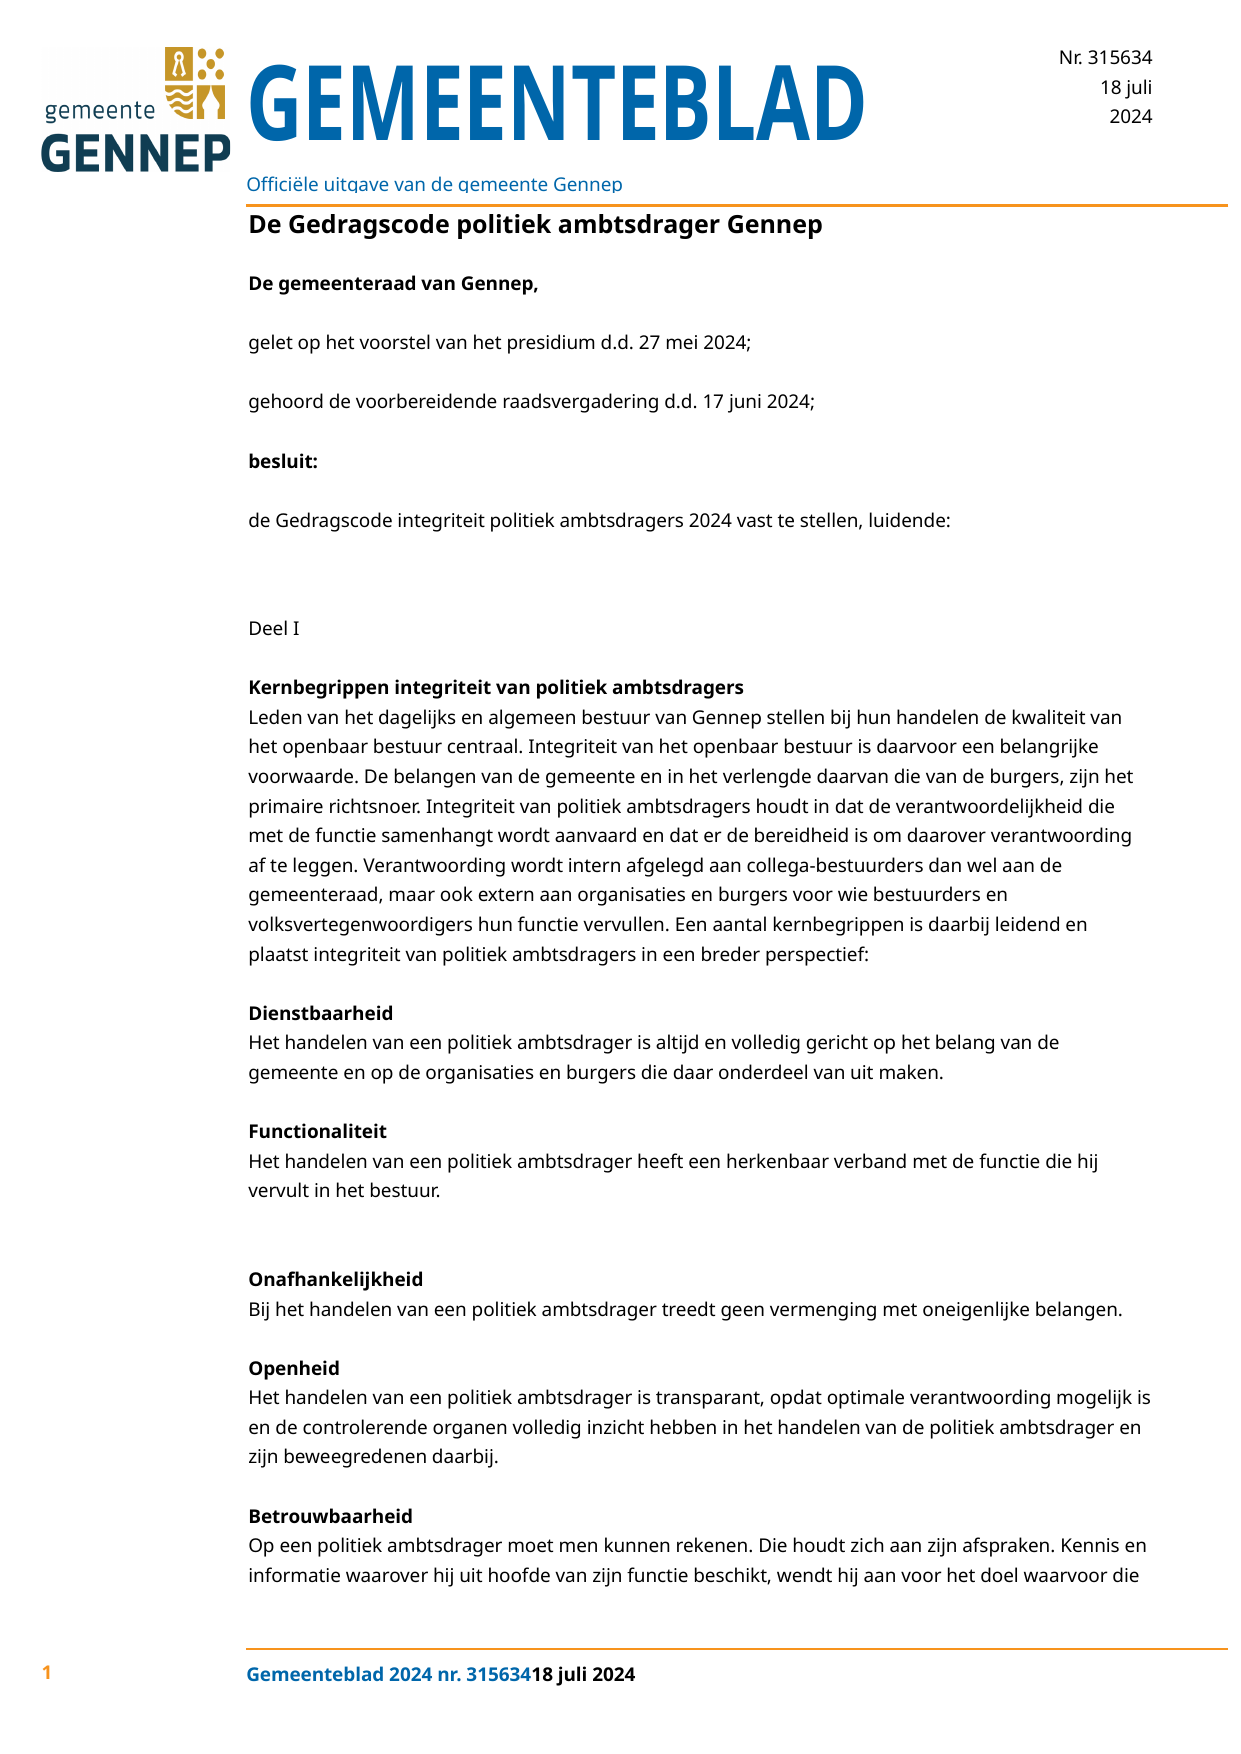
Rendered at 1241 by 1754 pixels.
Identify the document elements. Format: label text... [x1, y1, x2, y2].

text Het handelen van een politiek ambtsdrager heeft een herkenbaar verband met de functie die hij vervult in het bestuur. [248, 1148, 1152, 1203]
text De Gedragscode politiek ambtsdrager Gennep [248, 207, 1152, 241]
text de Gedragscode integriteit politiek ambtsdragers 2024 vast te stellen, luidende: [248, 507, 1152, 533]
text Het handelen van een politiek ambtsdrager is transparant, opdat optimale verantwoording mogelijk is en de controlerende organen volledig inzicht hebben in het handelen van de politiek ambtsdrager en zijn beweegredenen daarbij. [248, 1384, 1152, 1469]
text De gemeenteraad van Gennep, [248, 270, 1152, 296]
text Onafhankelijkheid [248, 1266, 1152, 1292]
text Deel I [248, 615, 1152, 641]
text gelet op het voorstel van het presidium d.d. 27 mei 2024; [248, 329, 1152, 355]
text besluit: [248, 448, 1152, 473]
text Betrouwbaarheid [248, 1503, 1152, 1529]
text Het handelen van een politiek ambtsdrager is altijd en volledig gericht op het belang van de gemeente en op de organisaties en burgers die daar onderdeel van uit maken. [248, 1029, 1152, 1085]
text Kernbegrippen integriteit van politiek ambtsdragers [248, 674, 1152, 700]
text Op een politiek ambtsdrager moet men kunnen rekenen. Die houdt zich aan zijn afspraken. Kennis en informatie waarover hij uit hoofde van zijn functie beschikt, wendt hij aan voor het doel waarvoor die [248, 1532, 1152, 1588]
text Functionaliteit [248, 1118, 1152, 1144]
text Bij het handelen van een politiek ambtsdrager treedt geen vermenging met oneigenlijke belangen. [248, 1296, 1152, 1322]
text Dienstbaarheid [248, 1000, 1152, 1026]
text gehoord de voorbereidende raadsvergadering d.d. 17 juni 2024; [248, 389, 1152, 414]
text Openheid [248, 1355, 1152, 1381]
text Leden van het dagelijks en algemeen bestuur van Gennep stellen bij hun handelen de kwaliteit van het openbaar bestuur centraal. Integriteit van het openbaar bestuur is daarvoor een belangrijke voorwaarde. De belangen van de gemeente en in het verlengde daarvan die van de burgers, zijn het primaire richtsnoer. Integriteit van politiek ambtsdragers houdt in dat de verantwoordelijkheid die met de functie samenhangt wordt aanvaard en dat er de bereidheid is om daarover verantwoording af te leggen. Verantwoording wordt intern afgelegd aan collega-bestuurders dan wel aan de gemeenteraad, maar ook extern aan organisaties en burgers voor wie bestuurders en volksvertegenwoordigers hun functie vervullen. Een aantal kernbegrippen is daarbij leidend en plaatst integriteit van politiek ambtsdragers in een breder perspectief: [248, 704, 1152, 967]
picture [41, 47, 231, 172]
